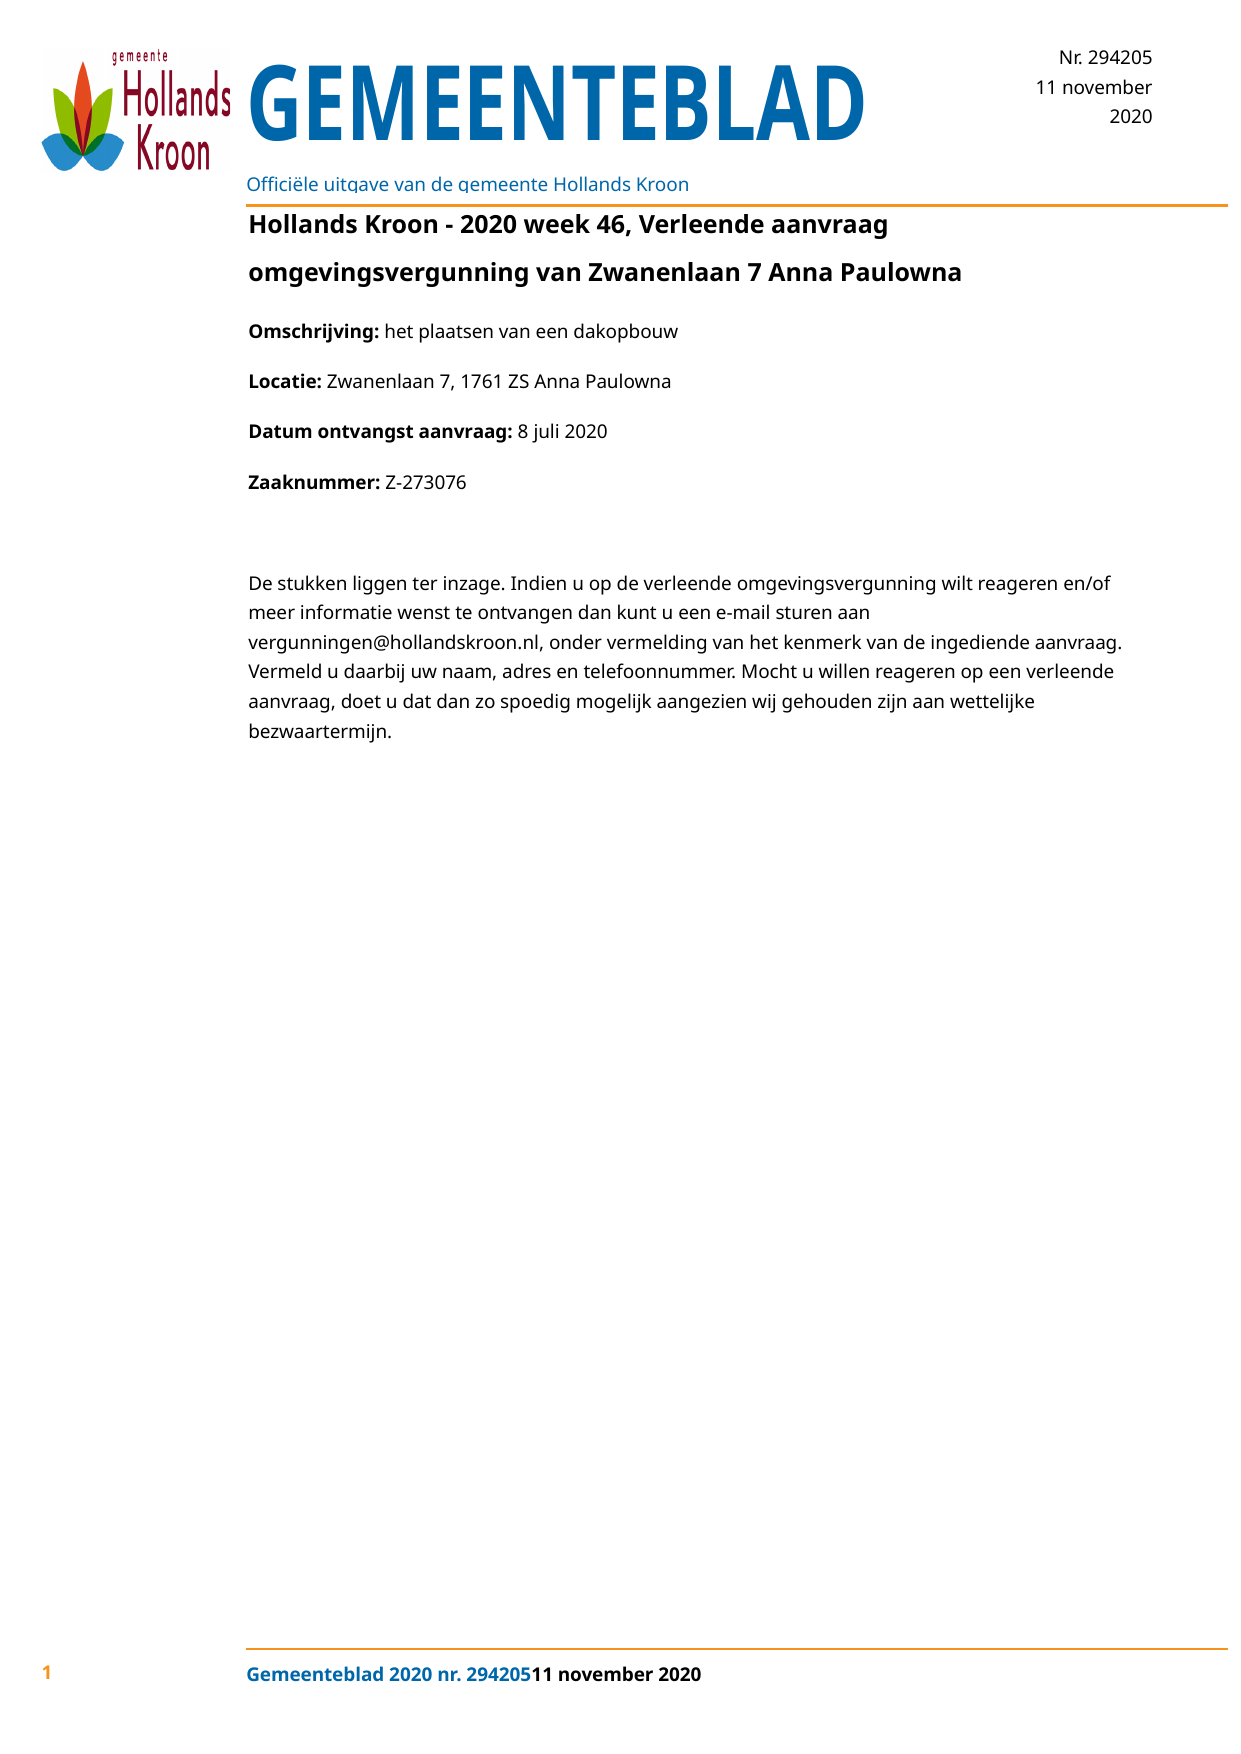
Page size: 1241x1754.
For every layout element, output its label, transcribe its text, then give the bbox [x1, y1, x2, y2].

picture [41, 47, 231, 172]
text Locatie: Zwanenlaan 7, 1761 ZS Anna Paulowna [248, 368, 1152, 394]
text De stukken liggen ter inzage. Indien u op de verleende omgevingsvergunning wilt reageren en/of meer informatie wenst te ontvangen dan kunt u een e-mail sturen aan vergunningen@hollandskroon.nl, onder vermelding van het kenmerk van de ingediende aanvraag. Vermeld u daarbij uw naam, adres en telefoonnummer. Mocht u willen reageren op een verleende aanvraag, doet u dat dan zo spoedig mogelijk aangezien wij gehouden zijn aan wettelijke bezwaartermijn. [248, 570, 1152, 744]
text Datum ontvangst aanvraag: 8 juli 2020 [248, 419, 1152, 444]
text Zaaknummer: Z-273076 [248, 469, 1152, 495]
text Omschrijving: het plaatsen van een dakopbouw [248, 318, 1152, 344]
text Hollands Kroon - 2020 week 46, Verleende aanvraag omgevingsvergunning van Zwanenlaan 7 Anna Paulowna [248, 207, 1152, 288]
